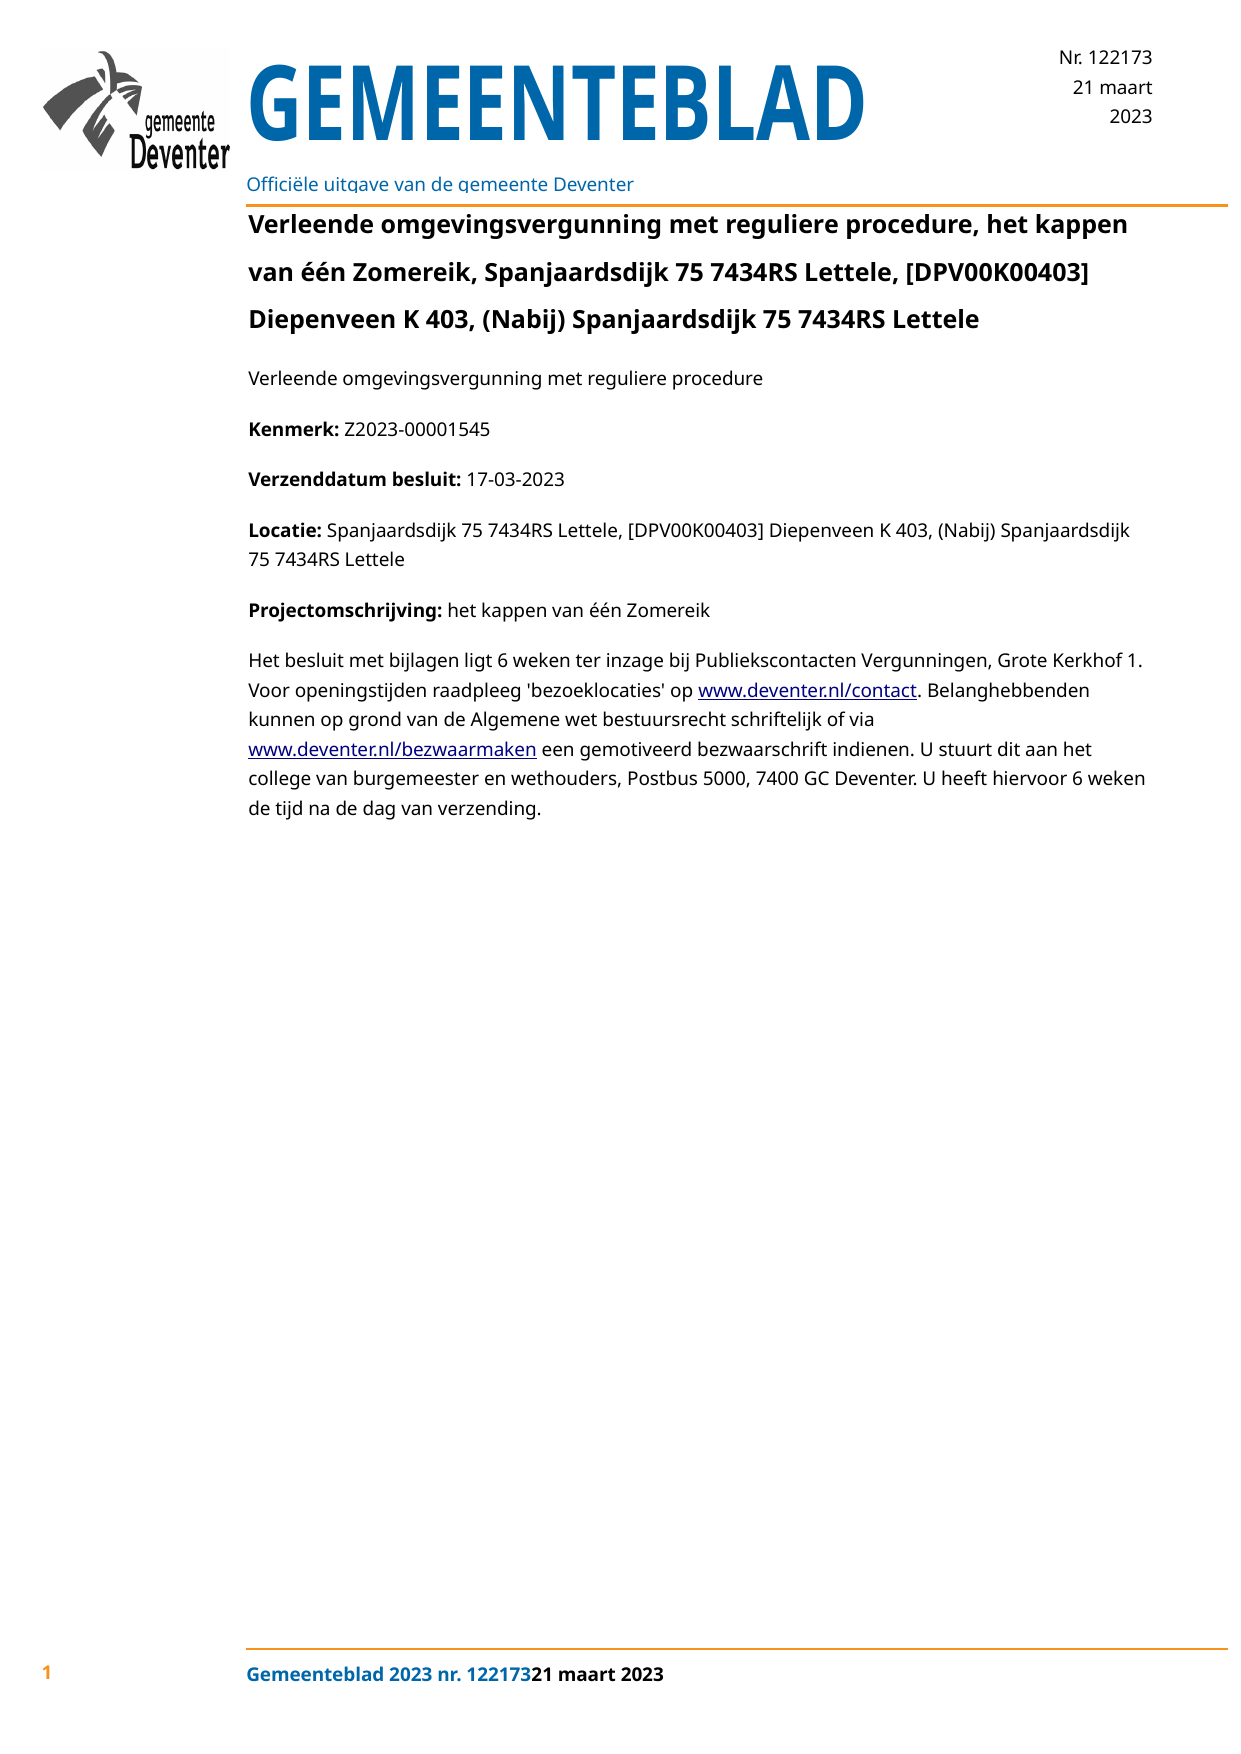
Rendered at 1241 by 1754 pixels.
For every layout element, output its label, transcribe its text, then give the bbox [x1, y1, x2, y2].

text Kenmerk: Z2023-00001545 [248, 416, 1152, 442]
text Het besluit met bijlagen ligt 6 weken ter inzage bij Publiekscontacten Vergunningen, Grote Kerkhof 1. Voor openingstijden raadpleeg 'bezoeklocaties' op www.deventer.nl/contact. Belanghebbenden kunnen op grond van de Algemene wet bestuursrecht schriftelijk of via www.deventer.nl/bezwaarmaken een gemotiveerd bezwaarschrift indienen. U stuurt dit aan het college van burgemeester en wethouders, Postbus 5000, 7400 GC Deventer. U heeft hiervoor 6 weken de tijd na de dag van verzending. [248, 647, 1152, 821]
picture [41, 47, 231, 172]
text Projectomschrijving: het kappen van één Zomereik [248, 597, 1152, 622]
text Locatie: Spanjaardsdijk 75 7434RS Lettele, [DPV00K00403] Diepenveen K 403, (Nabij) Spanjaardsdijk 75 7434RS Lettele [248, 517, 1152, 572]
text Verleende omgevingsvergunning met reguliere procedure [248, 366, 1152, 391]
text Verleende omgevingsvergunning met reguliere procedure, het kappen van één Zomereik, Spanjaardsdijk 75 7434RS Lettele, [DPV00K00403] Diepenveen K 403, (Nabij) Spanjaardsdijk 75 7434RS Lettele [248, 207, 1152, 336]
text Verzenddatum besluit: 17-03-2023 [248, 466, 1152, 492]
